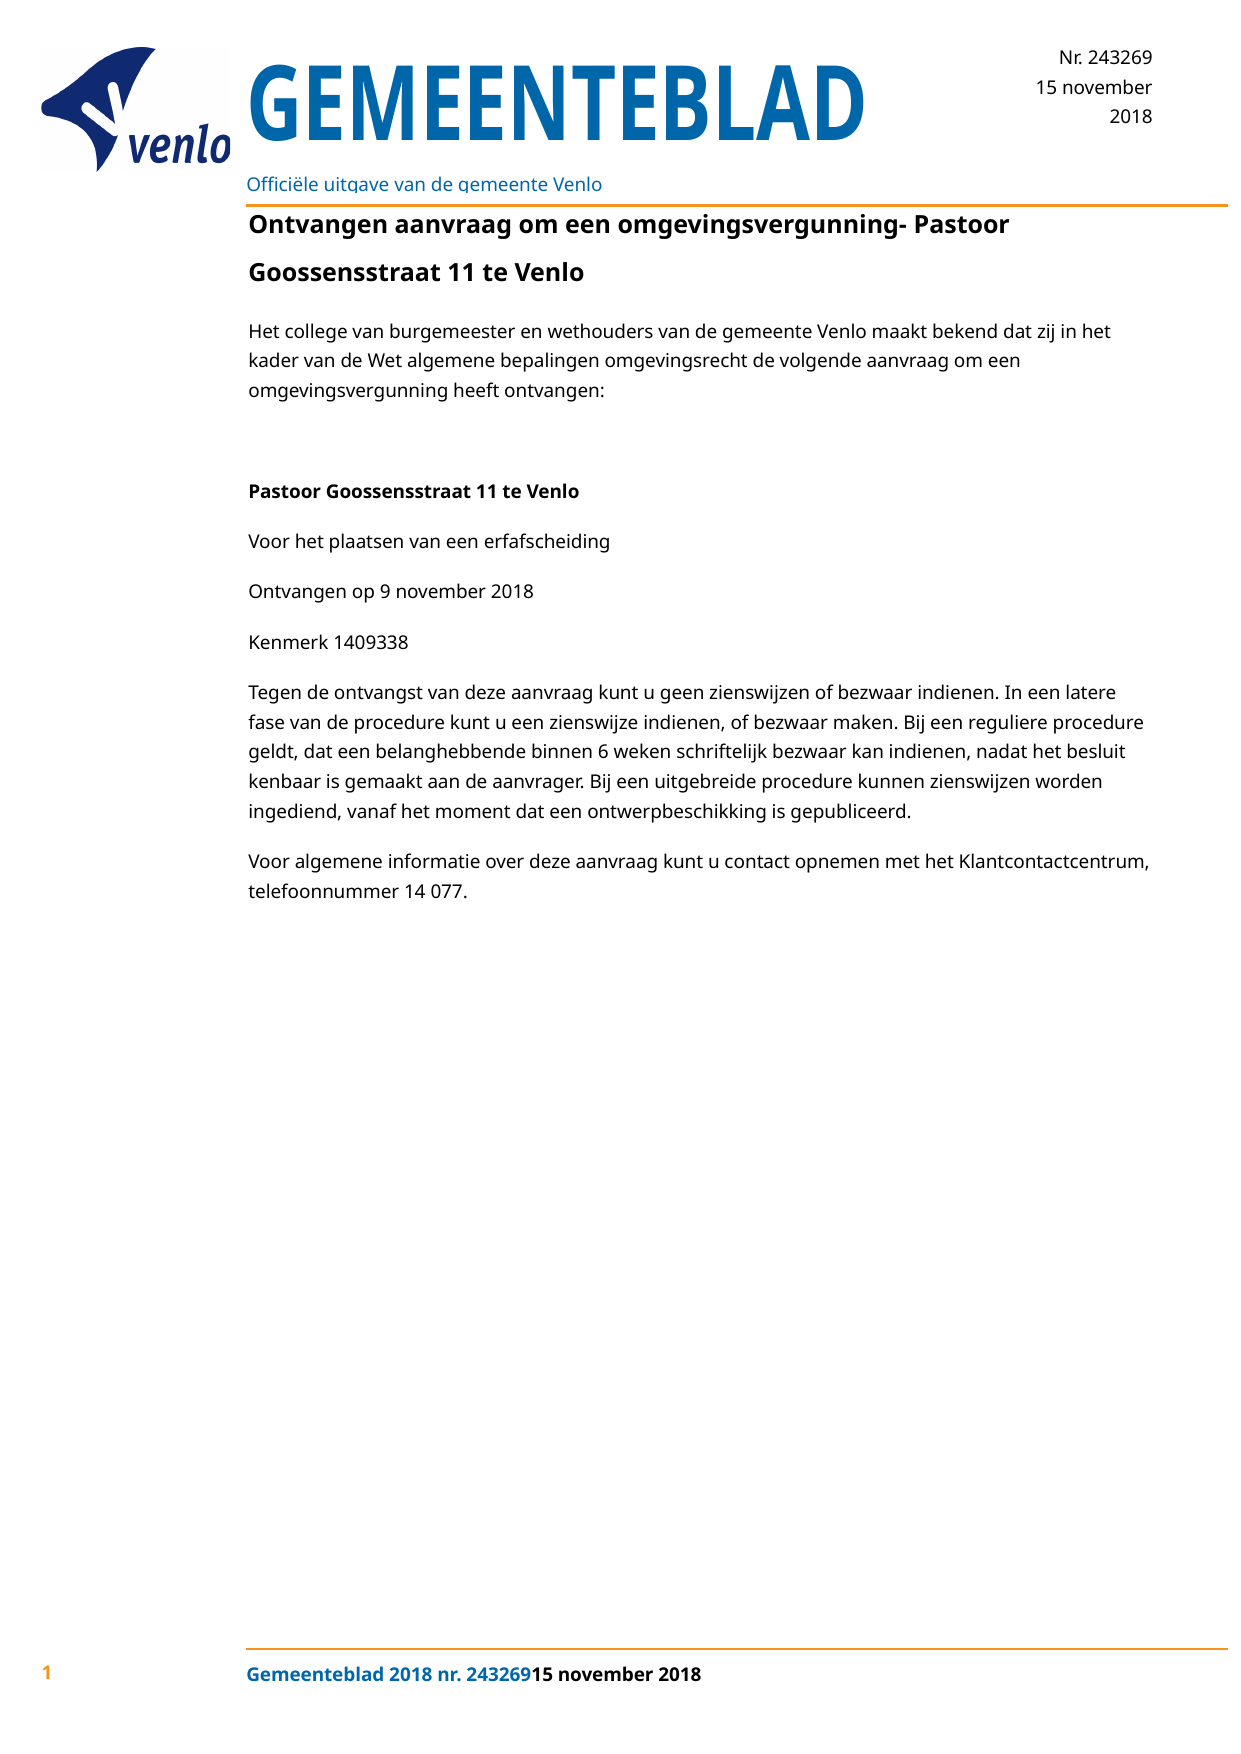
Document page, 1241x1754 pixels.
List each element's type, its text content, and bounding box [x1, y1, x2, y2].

text Voor het plaatsen van een erfafscheiding [248, 528, 1152, 554]
text Kenmerk 1409338 [248, 629, 1152, 655]
text Ontvangen op 9 november 2018 [248, 579, 1152, 604]
text Pastoor Goossensstraat 11 te Venlo [248, 478, 1152, 504]
text Het college van burgemeester en wethouders van de gemeente Venlo maakt bekend dat zij in het kader van de Wet algemene bepalingen omgevingsrecht de volgende aanvraag om een omgevingsvergunning heeft ontvangen: [248, 318, 1152, 403]
picture [41, 47, 231, 172]
text Voor algemene informatie over deze aanvraag kunt u contact opnemen met het Klantcontactcentrum, telefoonnummer 14 077. [248, 848, 1152, 904]
text Tegen de ontvangst van deze aanvraag kunt u geen zienswijzen of bezwaar indienen. In een latere fase van de procedure kunt u een zienswijze indienen, of bezwaar maken. Bij een reguliere procedure geldt, dat een belanghebbende binnen 6 weken schriftelijk bezwaar kan indienen, nadat het besluit kenbaar is gemaakt aan de aanvrager. Bij een uitgebreide procedure kunnen zienswijzen worden ingediend, vanaf het moment dat een ontwerpbeschikking is gepubliceerd. [248, 679, 1152, 824]
text Ontvangen aanvraag om een omgevingsvergunning- Pastoor Goossensstraat 11 te Venlo [248, 207, 1152, 288]
